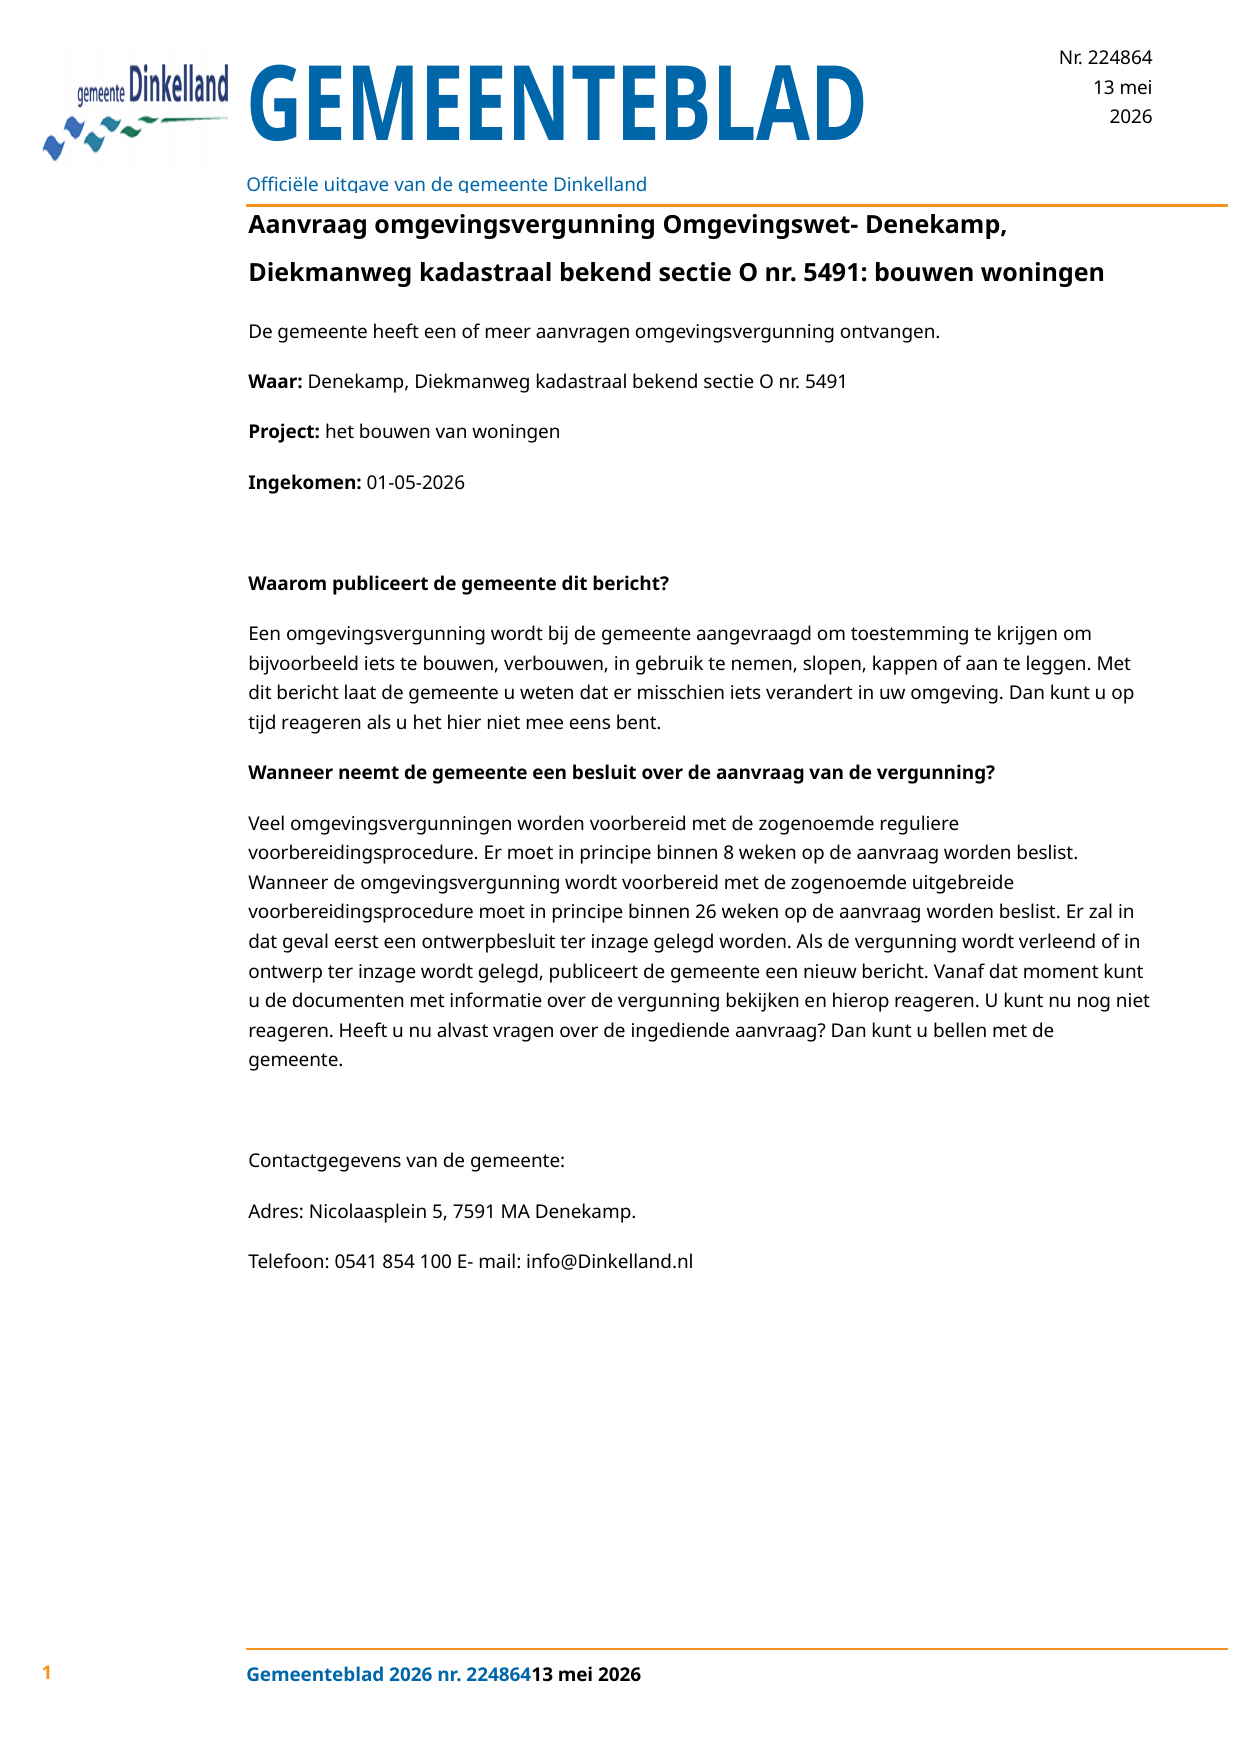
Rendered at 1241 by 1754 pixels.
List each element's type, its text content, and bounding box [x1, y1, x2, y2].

picture [41, 47, 231, 172]
text Adres: Nicolaasplein 5, 7591 MA Denekamp. [248, 1198, 1152, 1224]
text Waar: Denekamp, Diekmanweg kadastraal bekend sectie O nr. 5491 [248, 368, 1152, 394]
text Waarom publiceert de gemeente dit bericht? [248, 570, 1152, 596]
text Een omgevingsvergunning wordt bij de gemeente aangevraagd om toestemming te krijgen om bijvoorbeeld iets te bouwen, verbouwen, in gebruik te nemen, slopen, kappen of aan te leggen. Met dit bericht laat de gemeente u weten dat er misschien iets verandert in uw omgeving. Dan kunt u op tijd reageren als u het hier niet mee eens bent. [248, 620, 1152, 735]
text De gemeente heeft een of meer aanvragen omgevingsvergunning ontvangen. [248, 318, 1152, 344]
text Aanvraag omgevingsvergunning Omgevingswet- Denekamp, Diekmanweg kadastraal bekend sectie O nr. 5491: bouwen woningen [248, 207, 1152, 288]
text Ingekomen: 01-05-2026 [248, 469, 1152, 495]
text Project: het bouwen van woningen [248, 419, 1152, 444]
text Wanneer neemt de gemeente een besluit over de aanvraag van de vergunning? [248, 759, 1152, 785]
text Veel omgevingsvergunningen worden voorbereid met de zogenoemde reguliere voorbereidingsprocedure. Er moet in principe binnen 8 weken op de aanvraag worden beslist. Wanneer de omgevingsvergunning wordt voorbereid met de zogenoemde uitgebreide voorbereidingsprocedure moet in principe binnen 26 weken op de aanvraag worden beslist. Er zal in dat geval eerst een ontwerpbesluit ter inzage gelegd worden. Als de vergunning wordt verleend of in ontwerp ter inzage wordt gelegd, publiceert de gemeente een nieuw bericht. Vanaf dat moment kunt u de documenten met informatie over de vergunning bekijken en hierop reageren. U kunt nu nog niet reageren. Heeft u nu alvast vragen over de ingediende aanvraag? Dan kunt u bellen met de gemeente. [248, 810, 1152, 1072]
text Telefoon: 0541 854 100 E- mail: info@Dinkelland.nl [248, 1248, 1152, 1274]
text Contactgegevens van de gemeente: [248, 1147, 1152, 1173]
